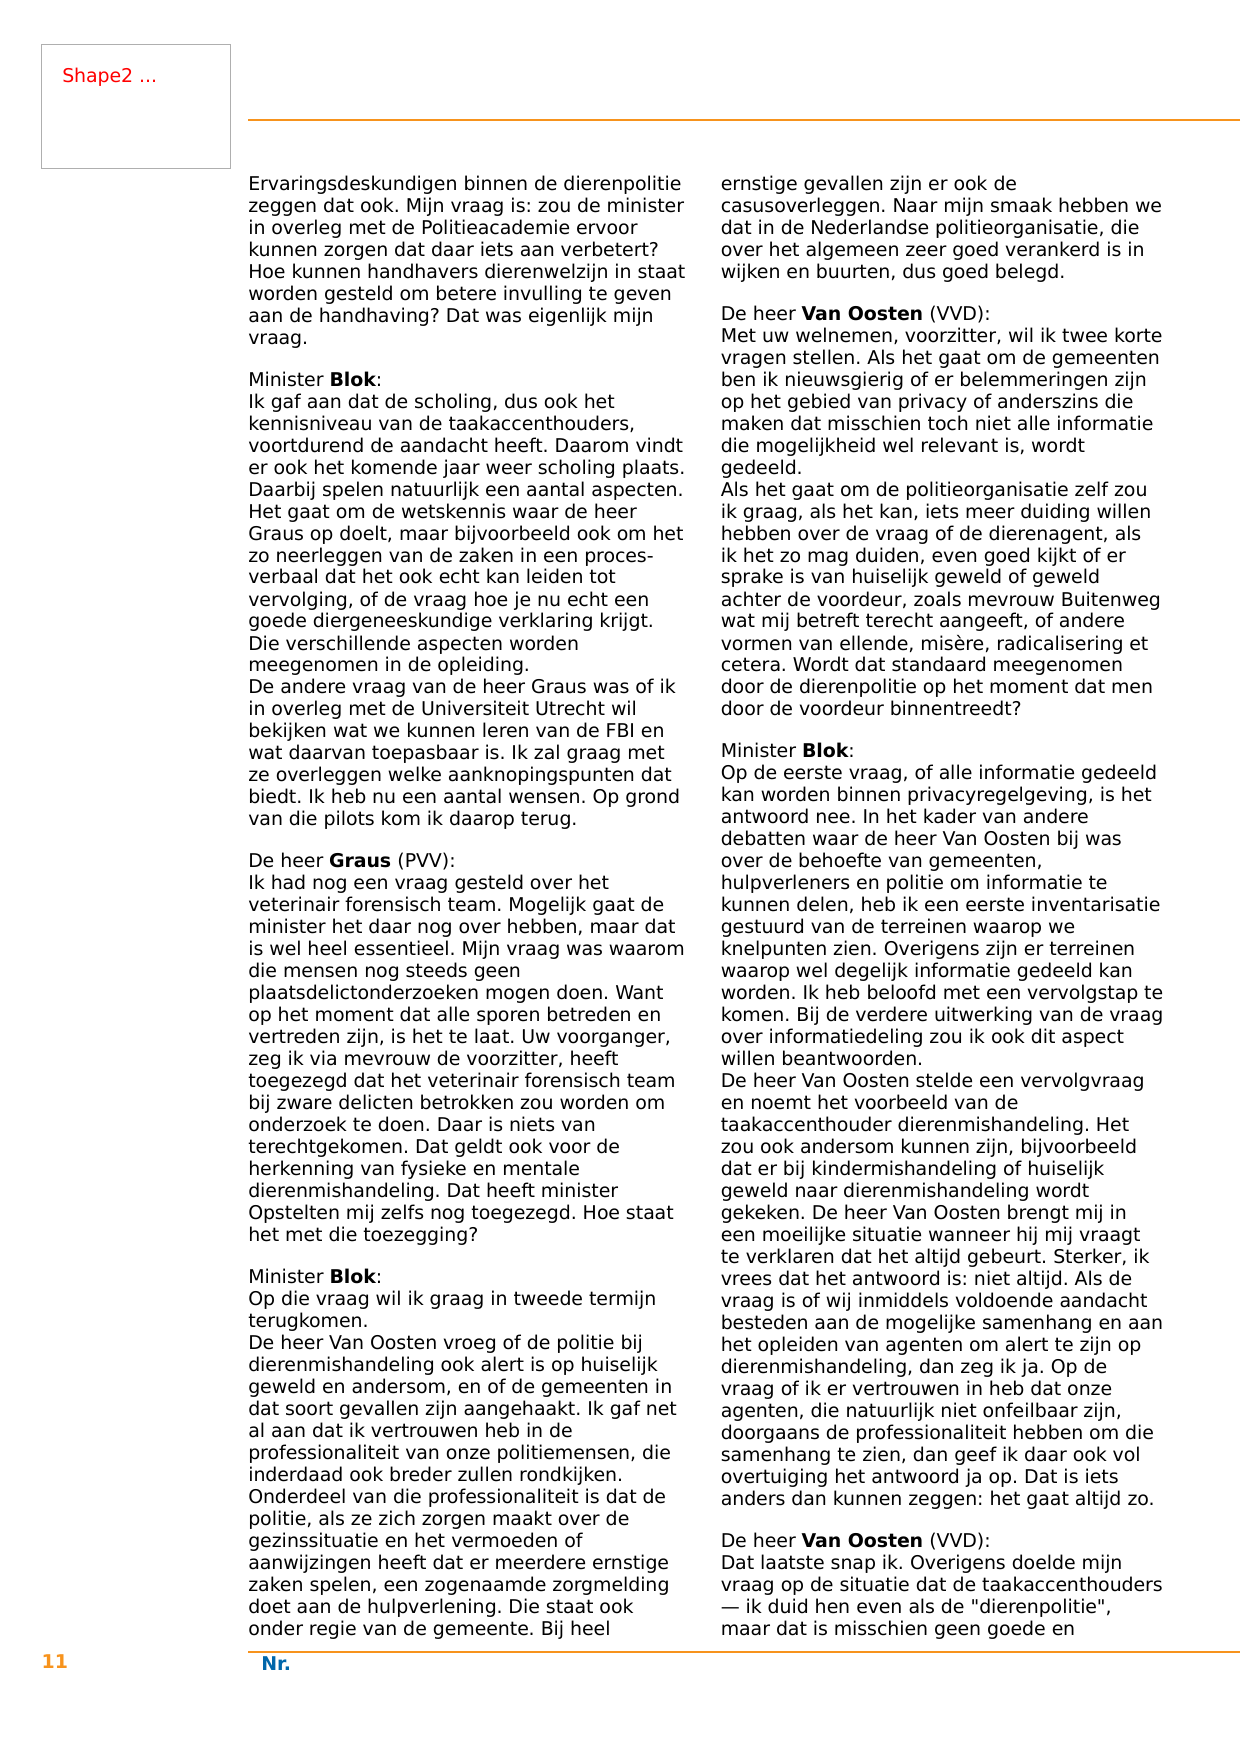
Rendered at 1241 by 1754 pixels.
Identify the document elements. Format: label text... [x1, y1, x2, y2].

text Op die vraag wil ik graag in tweede termijn terugkomen. [248, 1288, 691, 1332]
text De heer Van Oosten (VVD): [721, 1529, 1163, 1552]
text De heer Graus (PVV): [248, 850, 691, 872]
text Minister Blok: [721, 740, 1163, 762]
text De andere vraag van de heer Graus was of ik in overleg met de Universiteit Utrecht wil bekijken wat we kunnen leren van de FBI en wat daarvan toepasbaar is. Ik zal graag met ze overleggen welke aanknopingspunten dat biedt. Ik heb nu een aantal wensen. Op grond van die pilots kom ik daarop terug. [248, 676, 691, 830]
text Minister Blok: [248, 369, 691, 391]
text De heer Van Oosten (VVD): [721, 303, 1163, 325]
text Met uw welnemen, voorzitter, wil ik twee korte vragen stellen. Als het gaat om de gemeenten ben ik nieuwsgierig of er belemmeringen zijn op het gebied van privacy of anderszins die maken dat misschien toch niet alle informatie die mogelijkheid wel relevant is, wordt gedeeld. [721, 325, 1163, 478]
text Als het gaat om de politieorganisatie zelf zou ik graag, als het kan, iets meer duiding willen hebben over de vraag of de dierenagent, als ik het zo mag duiden, even goed kijkt of er sprake is van huiselijk geweld of geweld achter de voordeur, zoals mevrouw Buitenweg wat mij betreft terecht aangeeft, of andere vormen van ellende, misère, radicalisering et cetera. Wordt dat standaard meegenomen door de dierenpolitie op het moment dat men door de voordeur binnentreedt? [721, 478, 1163, 720]
text De heer Van Oosten stelde een vervolgvraag en noemt het voorbeeld van de taakaccenthouder dierenmishandeling. Het zou ook andersom kunnen zijn, bijvoorbeeld dat er bij kindermishandeling of huiselijk geweld naar dierenmishandeling wordt gekeken. De heer Van Oosten brengt mij in een moeilijke situatie wanneer hij mij vraagt te verklaren dat het altijd gebeurt. Sterker, ik vrees dat het antwoord is: niet altijd. Als de vraag is of wij inmiddels voldoende aandacht besteden aan de mogelijke samenhang en aan het opleiden van agenten om alert te zijn op dierenmishandeling, dan zeg ik ja. Op de vraag of ik er vertrouwen in heb dat onze agenten, die natuurlijk niet onfeilbaar zijn, doorgaans de professionaliteit hebben om die samenhang te zien, dan geef ik daar ook vol overtuiging het antwoord ja op. Dat is iets anders dan kunnen zeggen: het gaat altijd zo. [721, 1070, 1163, 1509]
text Dat laatste snap ik. Overigens doelde mijn vraag op de situatie dat de taakaccenthouders — ik duid hen even als de "dierenpolitie", maar dat is misschien geen goede en [721, 1552, 1163, 1639]
text Minister Blok: [248, 1266, 691, 1288]
text Ik gaf aan dat de scholing, dus ook het kennisniveau van de taakaccenthouders, voortdurend de aandacht heeft. Daarom vindt er ook het komende jaar weer scholing plaats. Daarbij spelen natuurlijk een aantal aspecten. Het gaat om de wetskennis waar de heer Graus op doelt, maar bijvoorbeeld ook om het zo neerleggen van de zaken in een proces-verbaal dat het ook echt kan leiden tot vervolging, of de vraag hoe je nu echt een goede diergeneeskundige verklaring krijgt. Die verschillende aspecten worden meegenomen in de opleiding. [248, 391, 691, 676]
text Op de eerste vraag, of alle informatie gedeeld kan worden binnen privacyregelgeving, is het antwoord nee. In het kader van andere debatten waar de heer Van Oosten bij was over de behoefte van gemeenten, hulpverleners en politie om informatie te kunnen delen, heb ik een eerste inventarisatie gestuurd van de terreinen waarop we knelpunten zien. Overigens zijn er terreinen waarop wel degelijk informatie gedeeld kan worden. Ik heb beloofd met een vervolgstap te komen. Bij de verdere uitwerking van de vraag over informatiedeling zou ik ook dit aspect willen beantwoorden. [721, 762, 1163, 1070]
text De heer Van Oosten vroeg of de politie bij dierenmishandeling ook alert is op huiselijk geweld en andersom, en of de gemeenten in dat soort gevallen zijn aangehaakt. Ik gaf net al aan dat ik vertrouwen heb in de professionaliteit van onze politiemensen, die inderdaad ook breder zullen rondkijken. Onderdeel van die professionaliteit is dat de politie, als ze zich zorgen maakt over de gezinssituatie en het vermoeden of aanwijzingen heeft dat er meerdere ernstige zaken spelen, een zogenaamde zorgmelding doet aan de hulpverlening. Die staat ook onder regie van de gemeente. Bij heel [248, 1332, 691, 1639]
text Ervaringsdeskundigen binnen de dierenpolitie zeggen dat ook. Mijn vraag is: zou de minister in overleg met de Politieacademie ervoor kunnen zorgen dat daar iets aan verbetert? Hoe kunnen handhavers dierenwelzijn in staat worden gesteld om betere invulling te geven aan de handhaving? Dat was eigenlijk mijn vraag. [248, 173, 691, 349]
text Ik had nog een vraag gesteld over het veterinair forensisch team. Mogelijk gaat de minister het daar nog over hebben, maar dat is wel heel essentieel. Mijn vraag was waarom die mensen nog steeds geen plaatsdelictonderzoeken mogen doen. Want op het moment dat alle sporen betreden en vertreden zijn, is het te laat. Uw voorganger, zeg ik via mevrouw de voorzitter, heeft toegezegd dat het veterinair forensisch team bij zware delicten betrokken zou worden om onderzoek te doen. Daar is niets van terechtgekomen. Dat geldt ook voor de herkenning van fysieke en mentale dierenmishandeling. Dat heeft minister Opstelten mij zelfs nog toegezegd. Hoe staat het met die toezegging? [248, 872, 691, 1246]
text ernstige gevallen zijn er ook de casusoverleggen. Naar mijn smaak hebben we dat in de Nederlandse politieorganisatie, die over het algemeen zeer goed verankerd is in wijken en buurten, dus goed belegd. [721, 173, 1163, 283]
